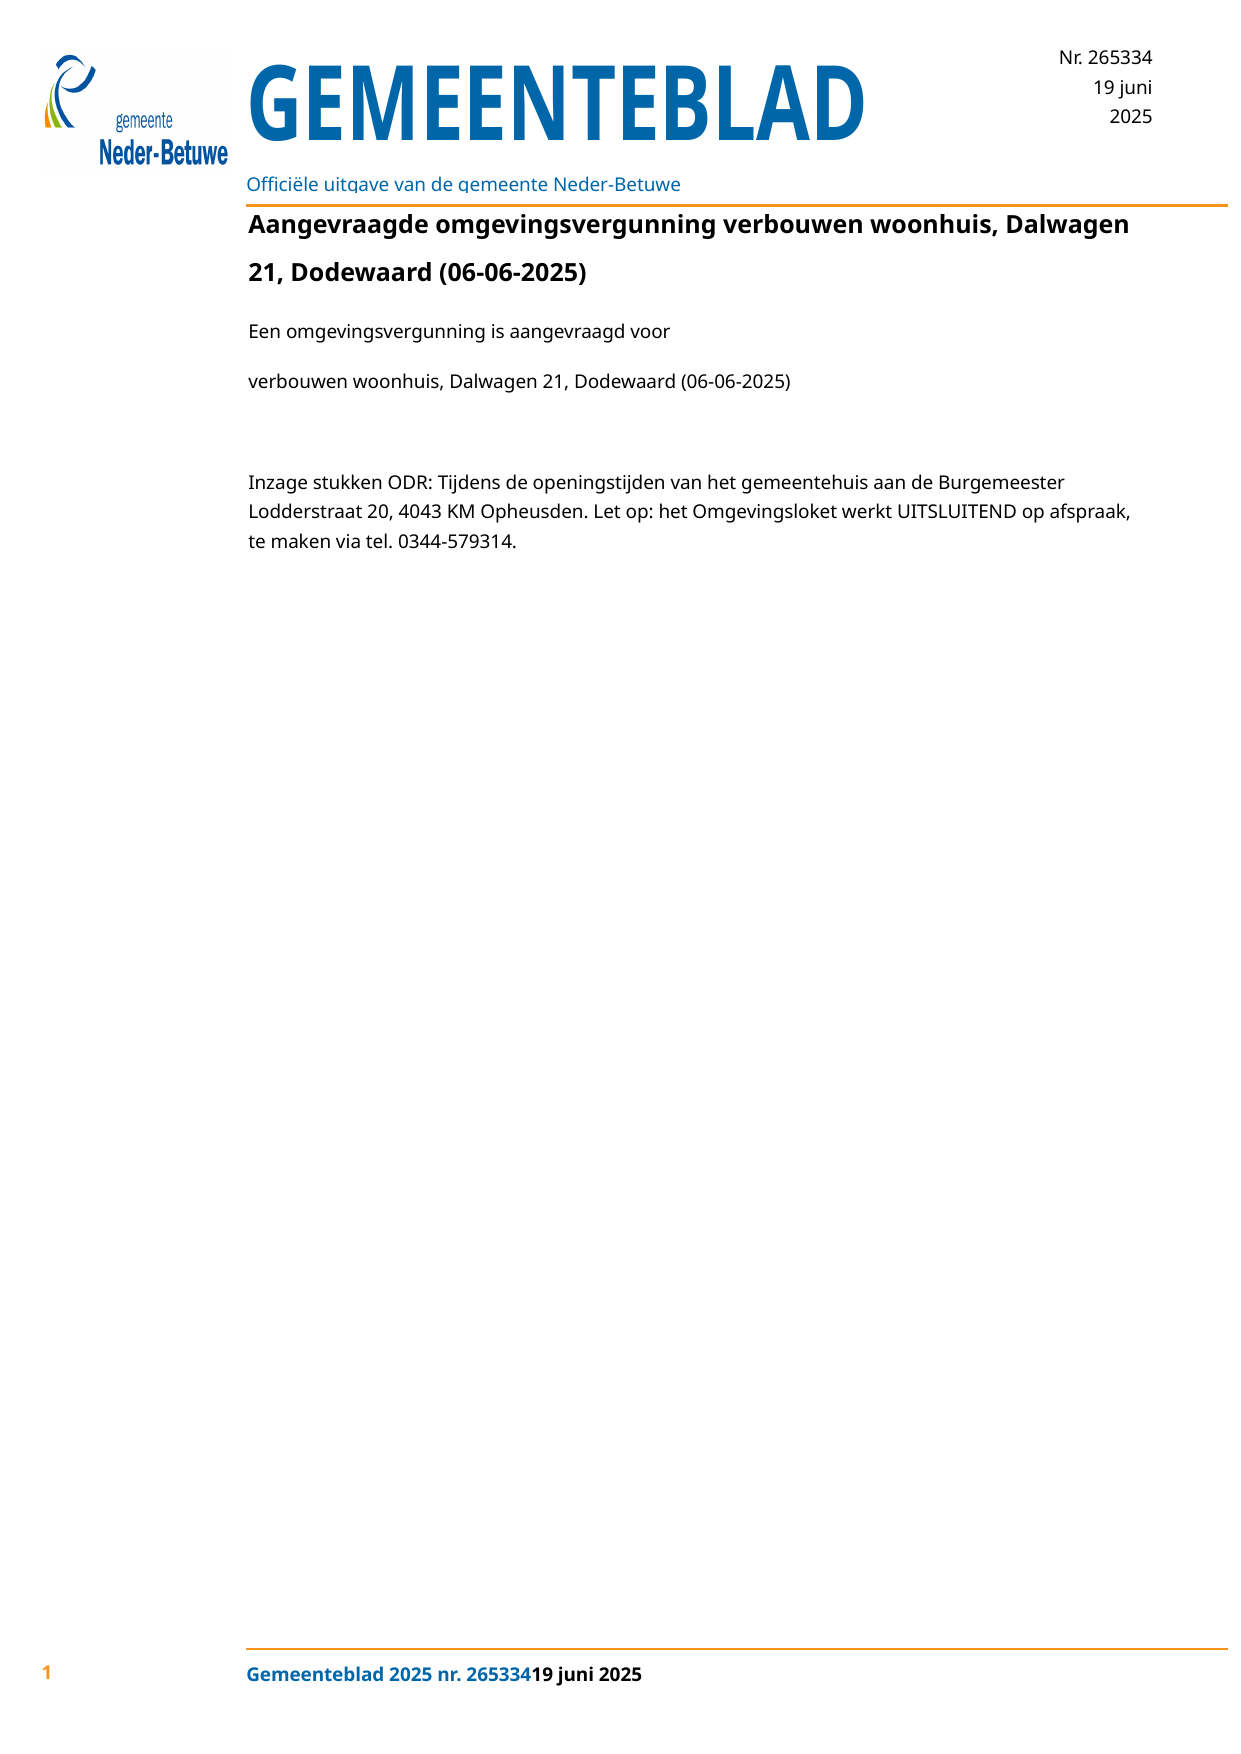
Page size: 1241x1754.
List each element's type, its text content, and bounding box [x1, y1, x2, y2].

text verbouwen woonhuis, Dalwagen 21, Dodewaard (06-06-2025) [248, 368, 1152, 394]
picture [41, 47, 231, 172]
text Aangevraagde omgevingsvergunning verbouwen woonhuis, Dalwagen 21, Dodewaard (06-06-2025) [248, 207, 1152, 288]
text Inzage stukken ODR: Tijdens de openingstijden van het gemeentehuis aan de Burgemeester Lodderstraat 20, 4043 KM Opheusden. Let op: het Omgevingsloket werkt UITSLUITEND op afspraak, te maken via tel. 0344-579314. [248, 469, 1152, 554]
text Een omgevingsvergunning is aangevraagd voor [248, 318, 1152, 344]
